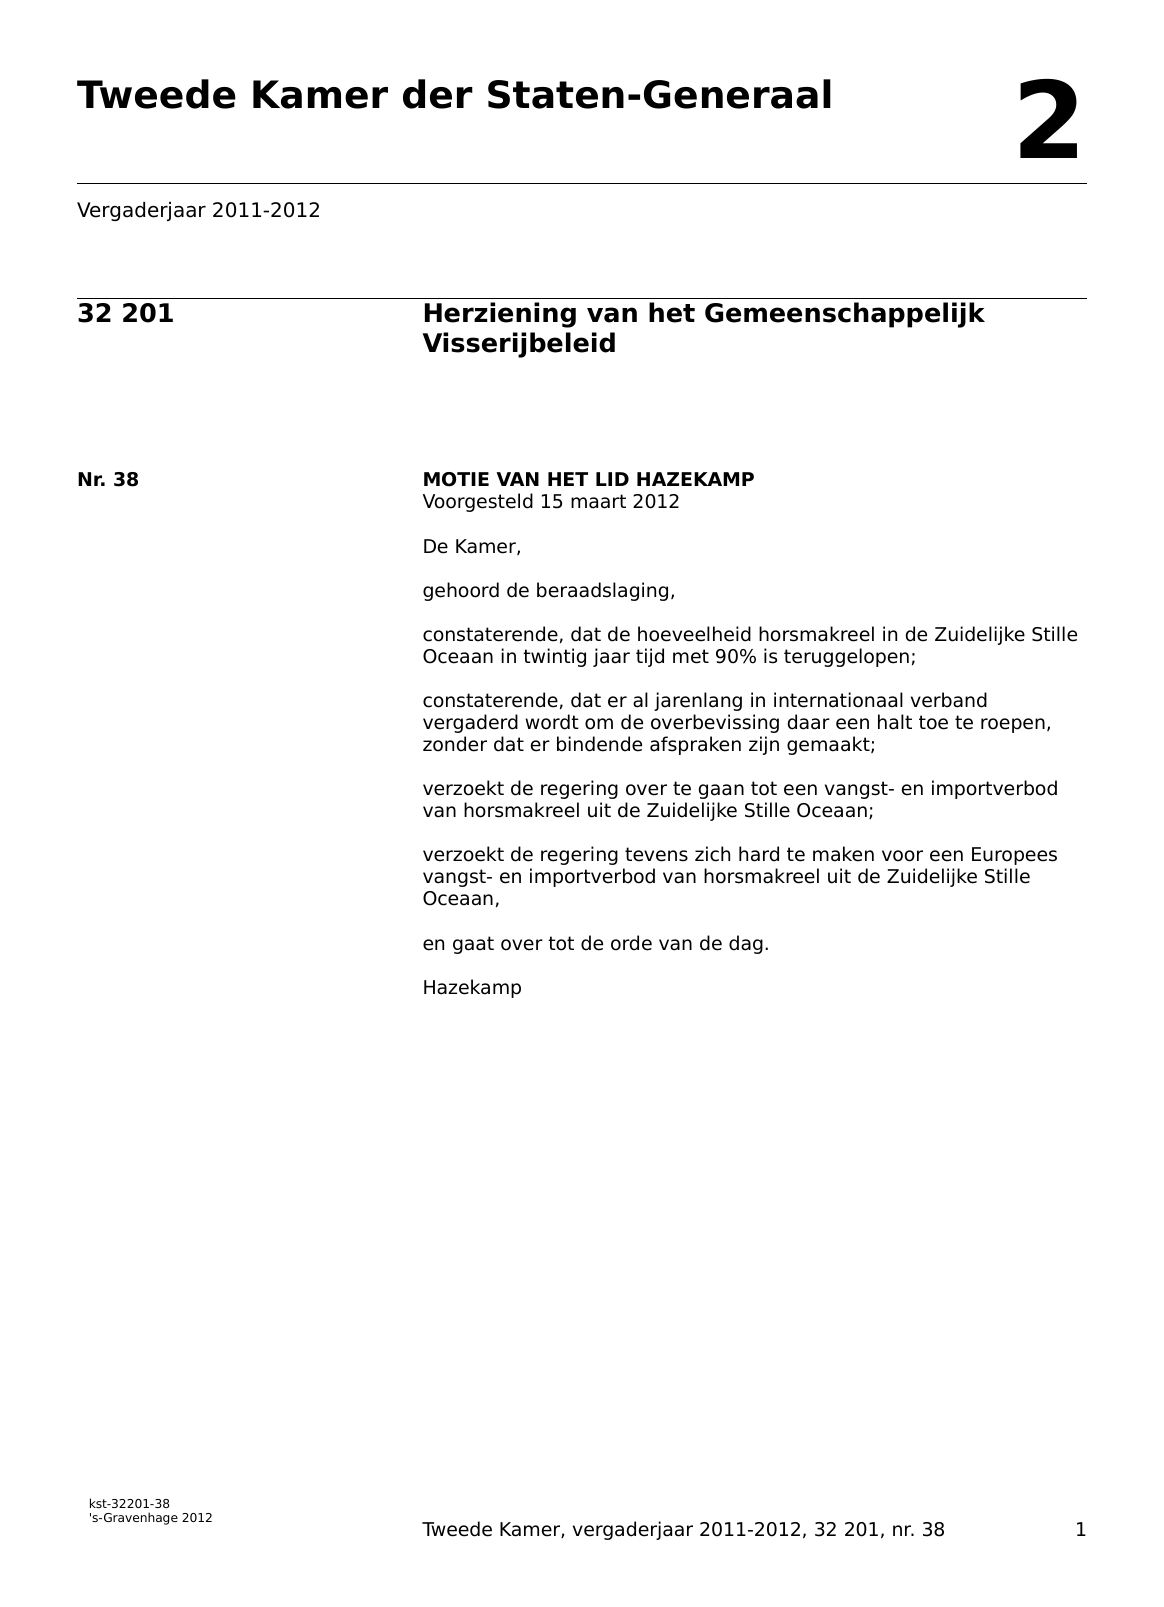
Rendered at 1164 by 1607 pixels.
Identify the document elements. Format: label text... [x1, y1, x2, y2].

table_header Tweede Kamer der Staten-Generaal [77, 59, 886, 183]
text en gaat over tot de orde van de dag. [422, 932, 1087, 954]
text constaterende, dat er al jarenlang in internationaal verband vergaderd wordt om de overbevissing daar een halt toe te roepen, zonder dat er bindende afspraken zijn gemaakt; [422, 690, 1087, 756]
table_header 2 [886, 59, 1087, 183]
text constaterende, dat de hoeveelheid horsmakreel in de Zuidelijke Stille Oceaan in twintig jaar tijd met 90% is teruggelopen; [422, 624, 1087, 668]
table_cell Vergaderjaar 2011-2012 [77, 184, 1087, 298]
text gehoord de beraadslaging, [422, 580, 1087, 602]
subtitle 32 201 Herziening van het Gemeenschappelijk Visserijbeleid [77, 299, 1087, 358]
text 's-Gravenhage 2012 [88, 1511, 323, 1525]
text kst-32201-38 [88, 1497, 323, 1511]
text Voorgesteld 15 maart 2012 [422, 491, 1087, 513]
subtitle Nr. 38 MOTIE VAN HET LID HAZEKAMP [77, 469, 1087, 491]
text verzoekt de regering over te gaan tot een vangst- en importverbod van horsmakreel uit de Zuidelijke Stille Oceaan; [422, 778, 1087, 822]
text De Kamer, [422, 536, 1087, 557]
text verzoekt de regering tevens zich hard te maken voor een Europees vangst- en importverbod van horsmakreel uit de Zuidelijke Stille Oceaan, [422, 844, 1087, 910]
text Hazekamp [422, 977, 1087, 998]
